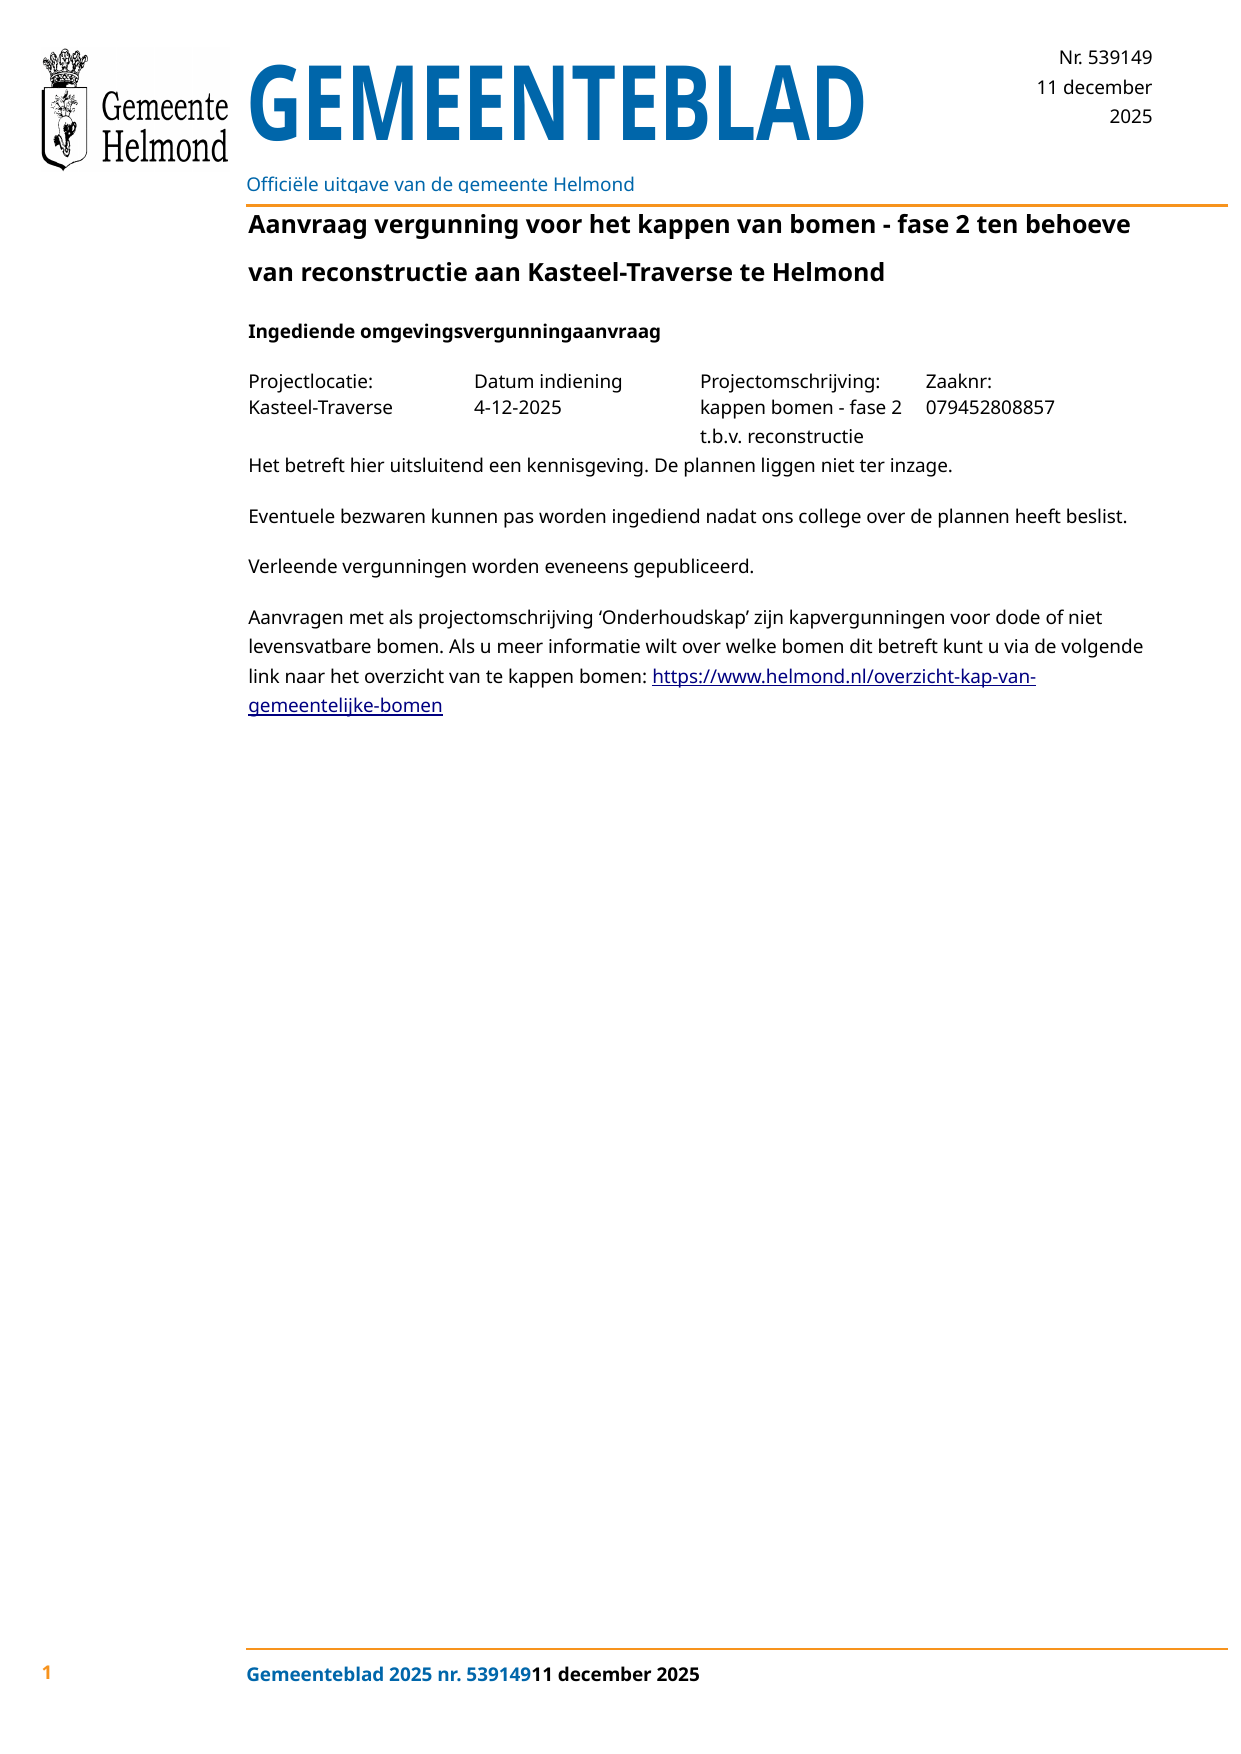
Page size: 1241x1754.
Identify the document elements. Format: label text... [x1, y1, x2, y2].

text Verleende vergunningen worden eveneens gepubliceerd. [248, 553, 1152, 579]
table_cell 4-12-2025 [474, 394, 700, 449]
text Eventuele bezwaren kunnen pas worden ingediend nadat ons college over de plannen heeft beslist. [248, 503, 1152, 529]
text Aanvragen met als projectomschrijving ‘Onderhoudskap’ zijn kapvergunningen voor dode of niet levensvatbare bomen. Als u meer informatie wilt over welke bomen dit betreft kunt u via de volgende link naar het overzicht van te kappen bomen: https://www.helmond.nl/overzicht-kap-van-gemeentelijke-bomen [248, 604, 1152, 718]
table_header Projectomschrijving: [700, 369, 926, 394]
table_cell kappen bomen - fase 2 t.b.v. reconstructie [700, 394, 926, 449]
table_cell Kasteel-Traverse [248, 394, 474, 449]
table_header Datum indiening [474, 369, 700, 394]
text Ingediende omgevingsvergunningaanvraag [248, 318, 1152, 344]
table_header Projectlocatie: [248, 369, 474, 394]
picture [41, 47, 231, 172]
text Aanvraag vergunning voor het kappen van bomen - fase 2 ten behoeve van reconstructie aan Kasteel-Traverse te Helmond [248, 207, 1152, 288]
table_header Zaaknr: [926, 369, 1152, 394]
text Het betreft hier uitsluitend een kennisgeving. De plannen liggen niet ter inzage. [248, 453, 1152, 478]
table_cell 079452808857 [926, 394, 1152, 449]
